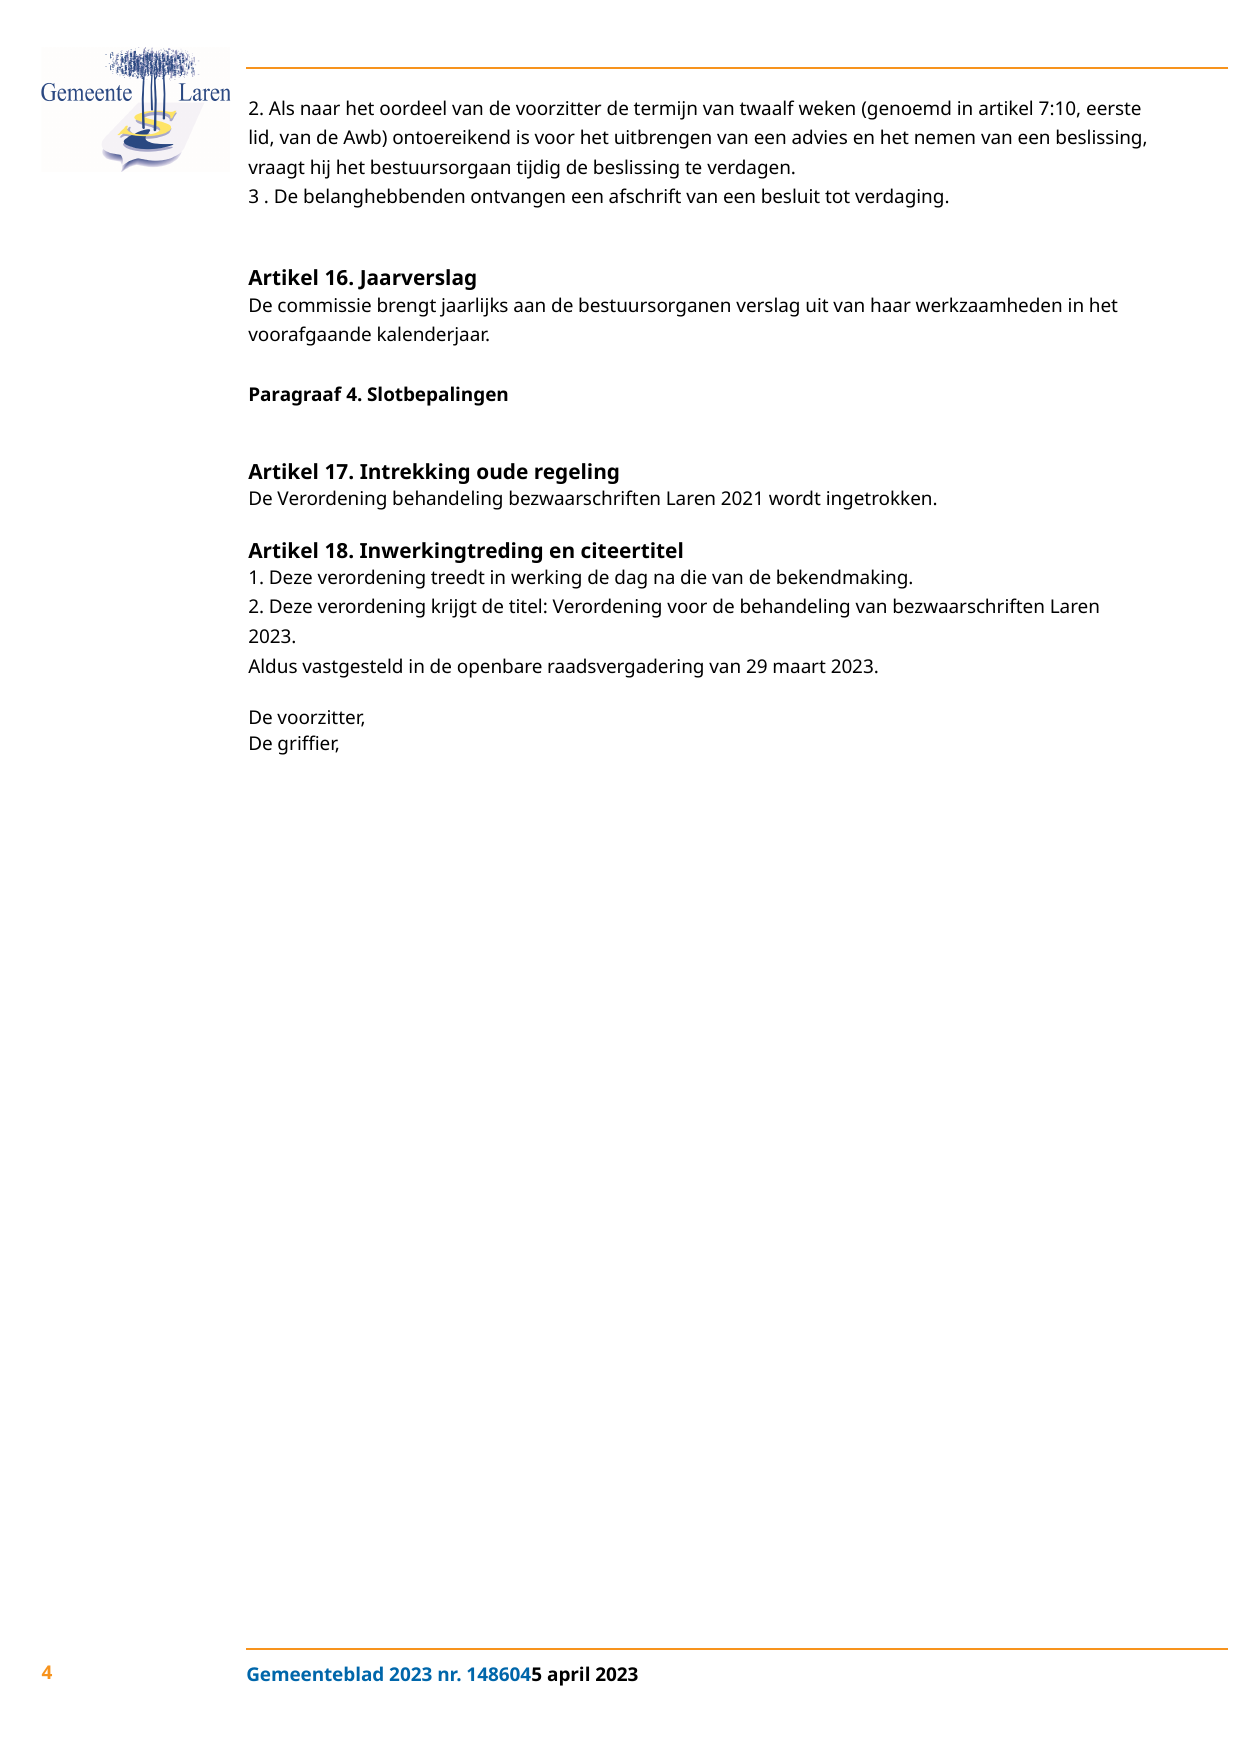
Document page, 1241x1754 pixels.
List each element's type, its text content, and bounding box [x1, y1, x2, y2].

text Artikel 16. Jaarverslag [248, 263, 1152, 292]
text 2. Als naar het oordeel van de voorzitter de termijn van twaalf weken (genoemd in artikel 7:10, eerste lid, van de Awb) ontoereikend is voor het uitbrengen van een advies en het nemen van een beslissing, vraagt hij het bestuursorgaan tijdig de beslissing te verdagen. [248, 95, 1152, 180]
text De commissie brengt jaarlijks aan de bestuursorganen verslag uit van haar werkzaamheden in het voorafgaande kalenderjaar. [248, 292, 1152, 347]
text Paragraaf 4. Slotbepalingen [248, 381, 1152, 406]
text De Verordening behandeling bezwaarschriften Laren 2021 wordt ingetrokken. [248, 485, 1152, 511]
text De griffier, [248, 730, 1152, 756]
text Aldus vastgesteld in de openbare raadsvergadering van 29 maart 2023. [248, 653, 1152, 679]
picture [41, 47, 231, 172]
text 2. Deze verordening krijgt de titel: Verordening voor de behandeling van bezwaarschriften Laren 2023. [248, 594, 1152, 649]
text 1. Deze verordening treedt in werking de dag na die van de bekendmaking. [248, 564, 1152, 590]
text 3 . De belanghebbenden ontvangen een afschrift van een besluit tot verdaging. [248, 183, 1152, 209]
text Artikel 18. Inwerkingtreding en citeertitel [248, 536, 1152, 564]
text Artikel 17. Intrekking oude regeling [248, 457, 1152, 485]
text De voorzitter, [248, 704, 1152, 730]
